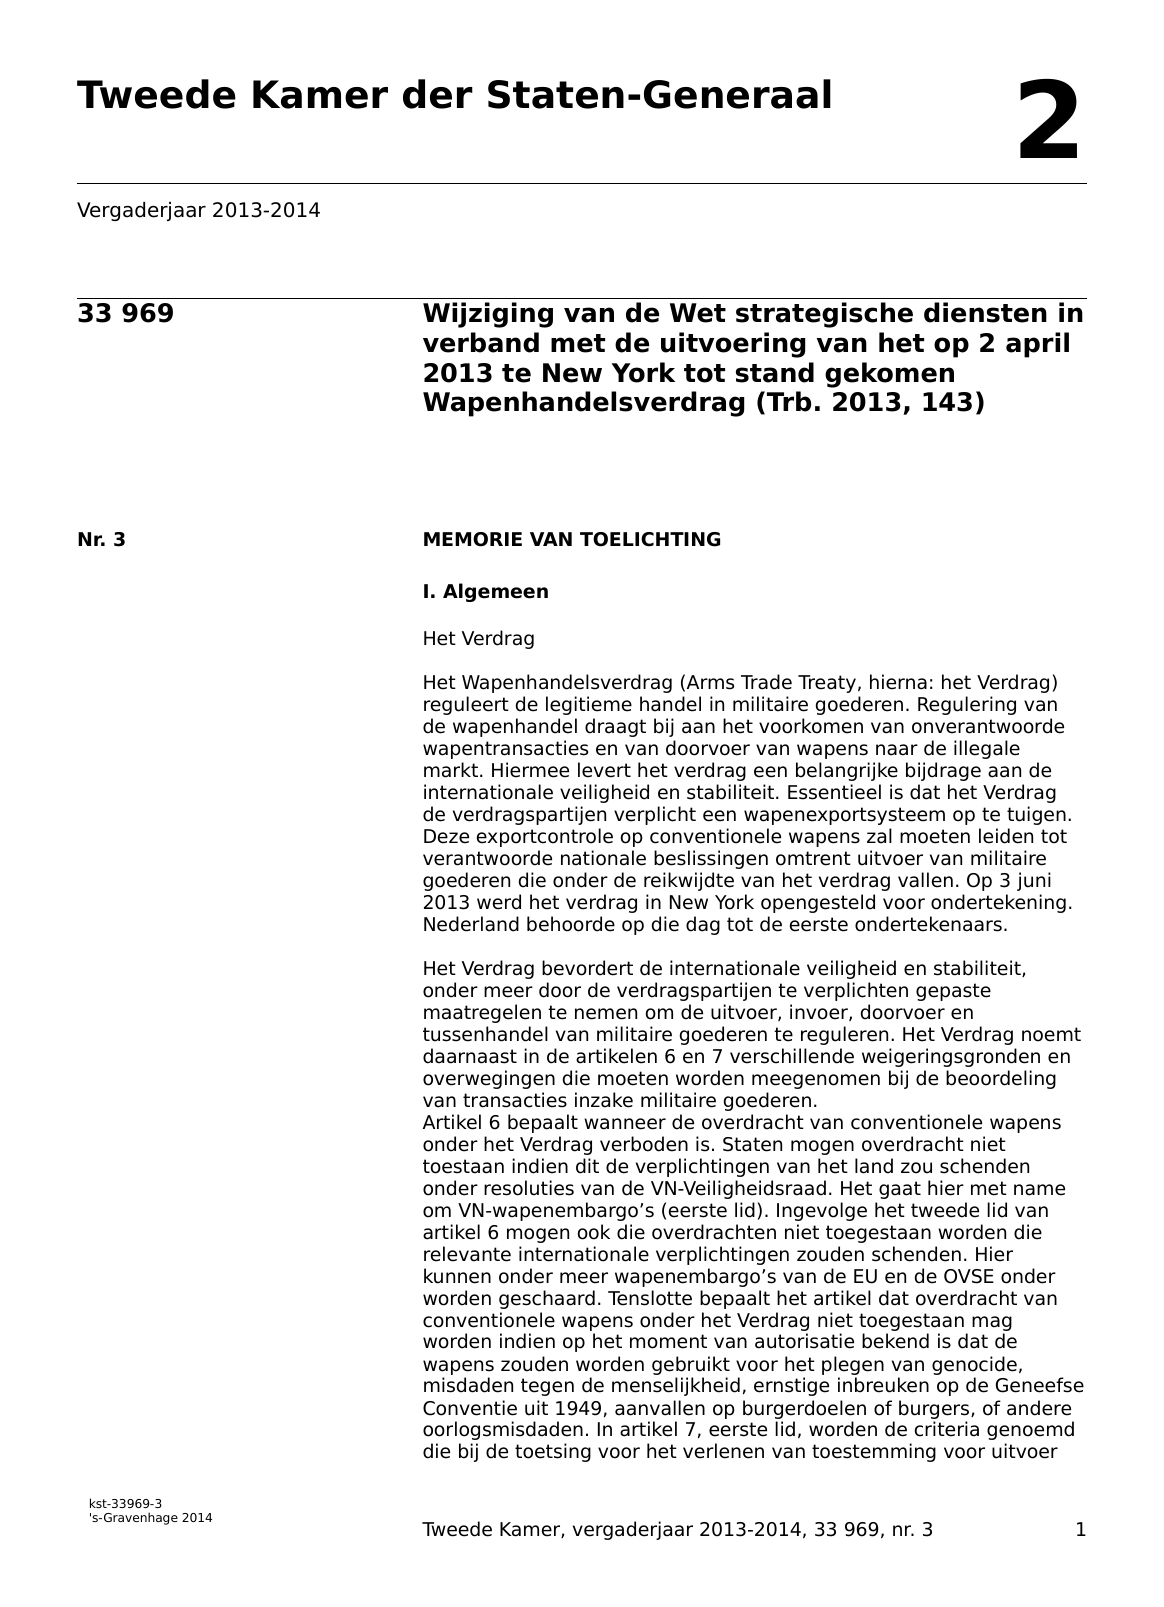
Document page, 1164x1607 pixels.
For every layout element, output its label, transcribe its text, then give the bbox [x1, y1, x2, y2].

text 's-Gravenhage 2014 [88, 1511, 323, 1525]
text Artikel 6 bepaalt wanneer de overdracht van conventionele wapens onder het Verdrag verboden is. Staten mogen overdracht niet toestaan indien dit de verplichtingen van het land zou schenden onder resoluties van de VN-Veiligheidsraad. Het gaat hier met name om VN-wapenembargo’s (eerste lid). Ingevolge het tweede lid van artikel 6 mogen ook die overdrachten niet toegestaan worden die relevante internationale verplichtingen zouden schenden. Hier kunnen onder meer wapenembargo’s van de EU en de OVSE onder worden geschaard. Tenslotte bepaalt het artikel dat overdracht van conventionele wapens onder het Verdrag niet toegestaan mag worden indien op het moment van autorisatie bekend is dat de wapens zouden worden gebruikt voor het plegen van genocide, misdaden tegen de menselijkheid, ernstige inbreuken op de Geneefse Conventie uit 1949, aanvallen op burgerdoelen of burgers, of andere oorlogsmisdaden. In artikel 7, eerste lid, worden de criteria genoemd die bij de toetsing voor het verlenen van toestemming voor uitvoer [422, 1112, 1087, 1463]
subtitle Nr. 3 MEMORIE VAN TOELICHTING [77, 529, 1087, 551]
text kst-33969-3 [88, 1497, 323, 1511]
text Het Wapenhandelsverdrag (Arms Trade Treaty, hierna: het Verdrag) reguleert de legitieme handel in militaire goederen. Regulering van de wapenhandel draagt bij aan het voorkomen van onverantwoorde wapentransacties en van doorvoer van wapens naar de illegale markt. Hiermee levert het verdrag een belangrijke bijdrage aan de internationale veiligheid en stabiliteit. Essentieel is dat het Verdrag de verdragspartijen verplicht een wapenexportsysteem op te tuigen. Deze exportcontrole op conventionele wapens zal moeten leiden tot verantwoorde nationale beslissingen omtrent uitvoer van militaire goederen die onder de reikwijdte van het verdrag vallen. Op 3 juni 2013 werd het verdrag in New York opengesteld voor ondertekening. Nederland behoorde op die dag tot de eerste ondertekenaars. [422, 672, 1087, 936]
text Het Verdrag [422, 628, 1087, 650]
subtitle I. Algemeen [422, 581, 1087, 603]
table_header 2 [886, 59, 1087, 183]
text Het Verdrag bevordert de internationale veiligheid en stabiliteit, onder meer door de verdragspartijen te verplichten gepaste maatregelen te nemen om de uitvoer, invoer, doorvoer en tussenhandel van militaire goederen te reguleren. Het Verdrag noemt daarnaast in de artikelen 6 en 7 verschillende weigeringsgronden en overwegingen die moeten worden meegenomen bij de beoordeling van transacties inzake militaire goederen. [422, 958, 1087, 1112]
subtitle 33 969 Wijziging van de Wet strategische diensten in verband met de uitvoering van het op 2 april 2013 te New York tot stand gekomen Wapenhandelsverdrag (Trb. 2013, 143) [77, 299, 1087, 418]
table_cell Vergaderjaar 2013-2014 [77, 184, 1087, 298]
table_header Tweede Kamer der Staten-Generaal [77, 59, 886, 183]
